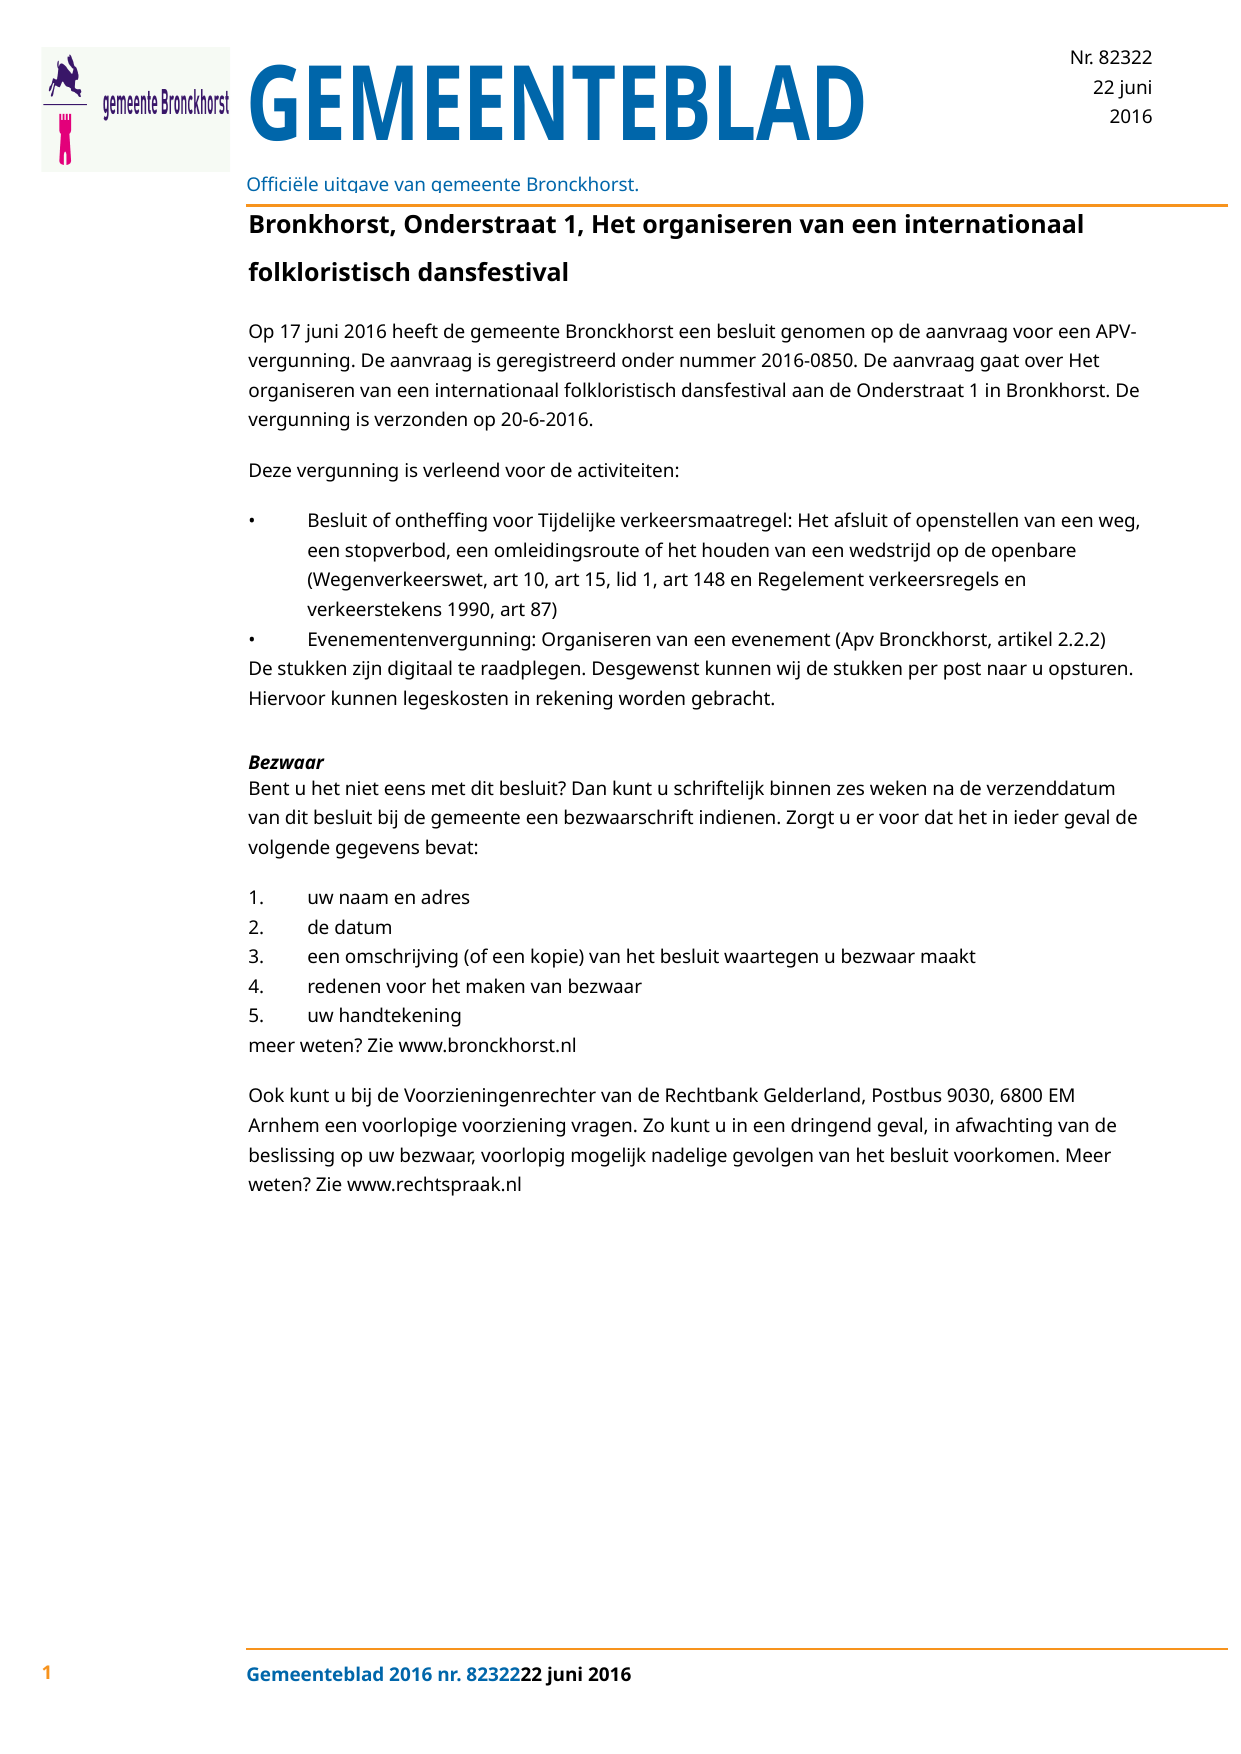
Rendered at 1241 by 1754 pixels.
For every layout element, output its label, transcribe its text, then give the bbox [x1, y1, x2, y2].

list de datum [248, 914, 1152, 939]
list uw handtekening [248, 1003, 1152, 1028]
text Ook kunt u bij de Voorzieningenrechter van de Rechtbank Gelderland, Postbus 9030, 6800 EM Arnhem een voorlopige voorziening vragen. Zo kunt u in een dringend geval, in afwachting van de beslissing op uw bezwaar, voorlopig mogelijk nadelige gevolgen van het besluit voorkomen. Meer weten? Zie www.rechtspraak.nl [248, 1083, 1152, 1197]
list Evenementenvergunning: Organiseren van een evenement (Apv Bronckhorst, artikel 2.2.2) [248, 626, 1152, 652]
list redenen voor het maken van bezwaar [248, 973, 1152, 999]
list uw naam en adres [248, 884, 1152, 910]
text Bezwaar [248, 749, 1152, 775]
picture [41, 47, 231, 172]
text Op 17 juni 2016 heeft de gemeente Bronckhorst een besluit genomen op de aanvraag voor een APV-vergunning. De aanvraag is geregistreerd onder nummer 2016-0850. De aanvraag gaat over Het organiseren van een internationaal folkloristisch dansfestival aan de Onderstraat 1 in Bronkhorst. De vergunning is verzonden op 20-6-2016. [248, 318, 1152, 432]
text Deze vergunning is verleend voor de activiteiten: [248, 457, 1152, 483]
list Besluit of ontheffing voor Tijdelijke verkeersmaatregel: Het afsluit of openstellen van een weg, een stopverbod, een omleidingsroute of het houden van een wedstrijd op de openbare (Wegenverkeerswet, art 10, art 15, lid 1, art 148 en Regelement verkeersregels en verkeerstekens 1990, art 87) [248, 507, 1152, 622]
text Bent u het niet eens met dit besluit? Dan kunt u schriftelijk binnen zes weken na de verzenddatum van dit besluit bij de gemeente een bezwaarschrift indienen. Zorgt u er voor dat het in ieder geval de volgende gegevens bevat: [248, 775, 1152, 859]
text Bronkhorst, Onderstraat 1, Het organiseren van een internationaal folkloristisch dansfestival [248, 207, 1152, 288]
text meer weten? Zie www.bronckhorst.nl [248, 1032, 1152, 1058]
text De stukken zijn digitaal te raadplegen. Desgewenst kunnen wij de stukken per post naar u opsturen. Hiervoor kunnen legeskosten in rekening worden gebracht. [248, 655, 1152, 711]
list een omschrijving (of een kopie) van het besluit waartegen u bezwaar maakt [248, 943, 1152, 969]
